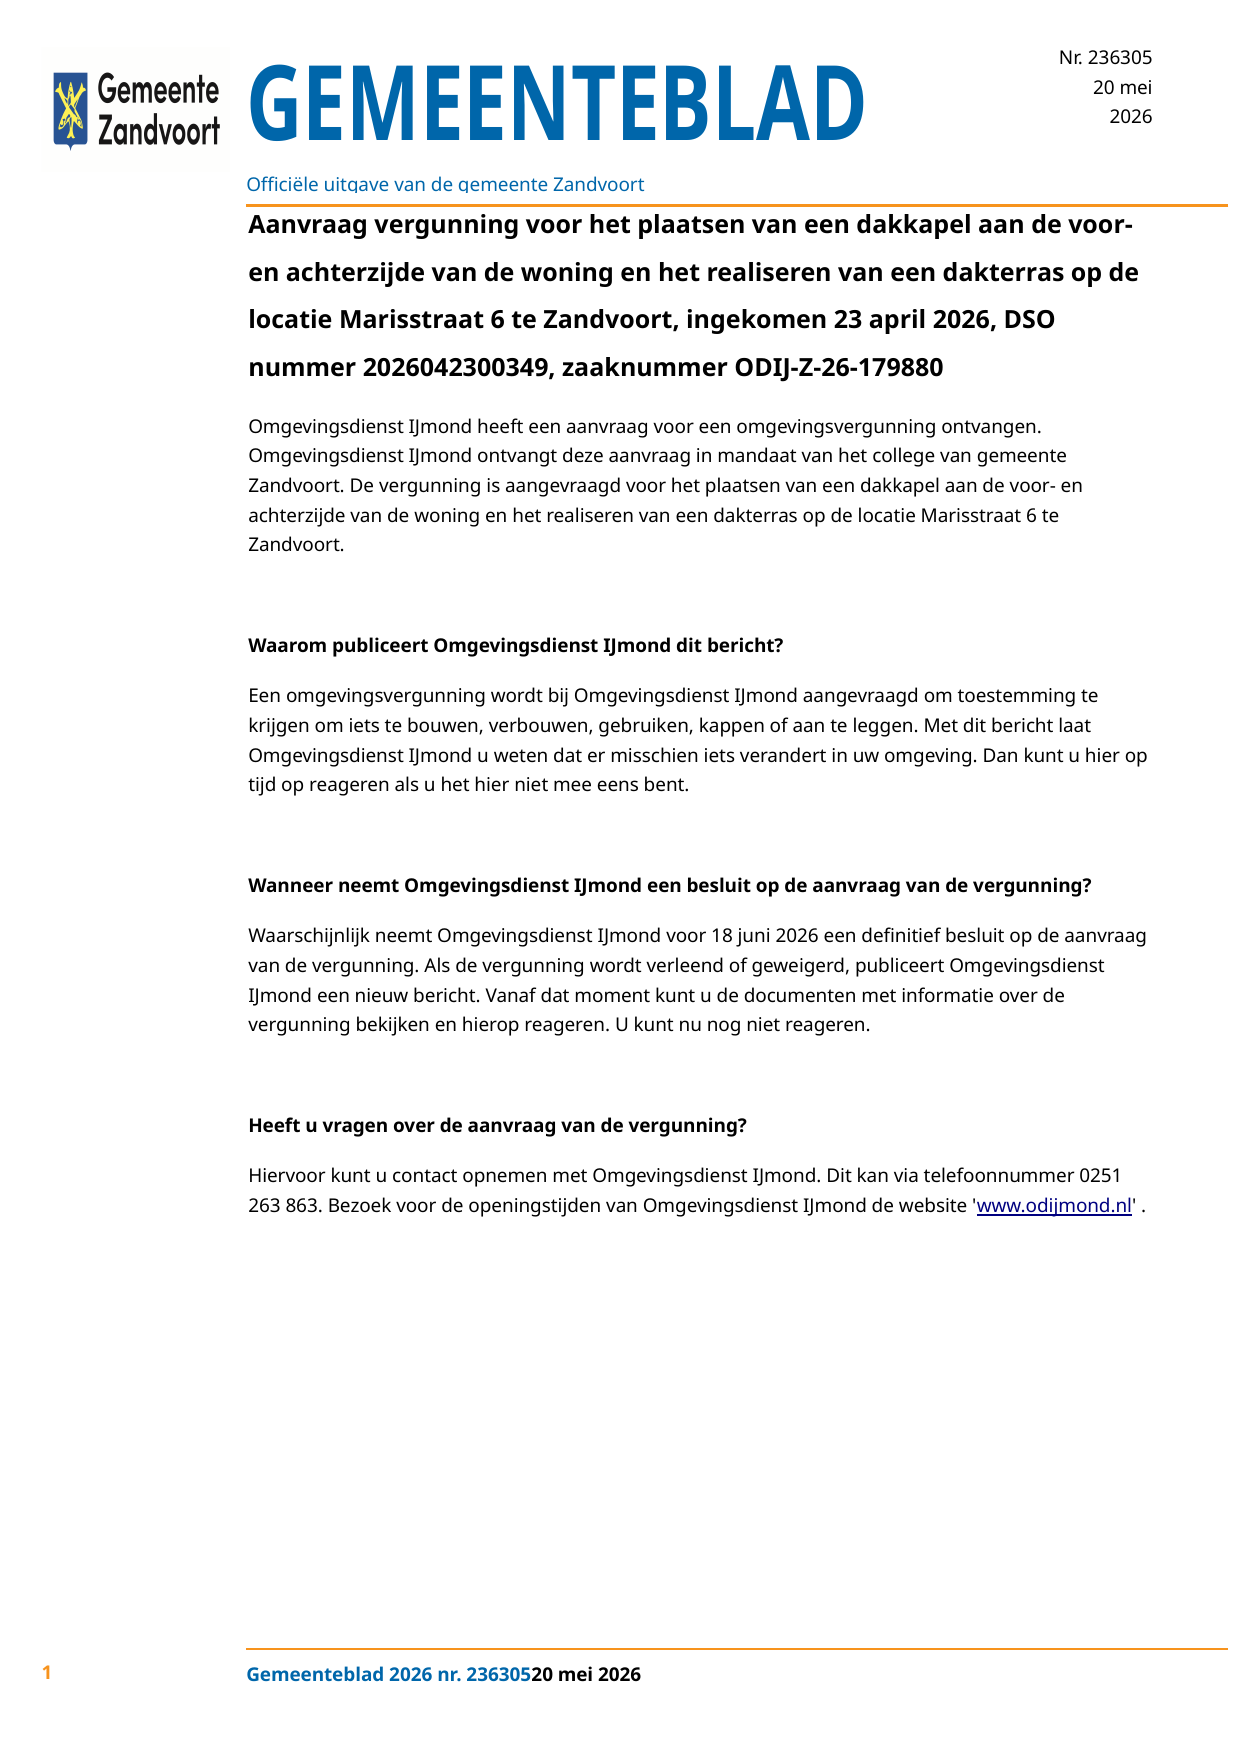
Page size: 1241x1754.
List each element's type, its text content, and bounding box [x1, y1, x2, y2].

text Omgevingsdienst IJmond heeft een aanvraag voor een omgevingsvergunning ontvangen. Omgevingsdienst IJmond ontvangt deze aanvraag in mandaat van het college van gemeente Zandvoort. De vergunning is aangevraagd voor het plaatsen van een dakkapel aan de voor- en achterzijde van de woning en het realiseren van een dakterras op de locatie Marisstraat 6 te Zandvoort. [248, 413, 1152, 557]
text Wanneer neemt Omgevingsdienst IJmond een besluit op de aanvraag van de vergunning? [248, 872, 1152, 898]
text Waarschijnlijk neemt Omgevingsdienst IJmond voor 18 juni 2026 een definitief besluit op de aanvraag van de vergunning. Als de vergunning wordt verleend of geweigerd, publiceert Omgevingsdienst IJmond een nieuw bericht. Vanaf dat moment kunt u de documenten met informatie over de vergunning bekijken en hierop reageren. U kunt nu nog niet reageren. [248, 923, 1152, 1037]
text Heeft u vragen over de aanvraag van de vergunning? [248, 1112, 1152, 1138]
text Hiervoor kunt u contact opnemen met Omgevingsdienst IJmond. Dit kan via telefoonnummer 0251 263 863. Bezoek voor de openingstijden van Omgevingsdienst IJmond de website 'www.odijmond.nl' . [248, 1163, 1152, 1218]
text Waarom publiceert Omgevingsdienst IJmond dit bericht? [248, 632, 1152, 658]
text Een omgevingsvergunning wordt bij Omgevingsdienst IJmond aangevraagd om toestemming te krijgen om iets te bouwen, verbouwen, gebruiken, kappen of aan te leggen. Met dit bericht laat Omgevingsdienst IJmond u weten dat er misschien iets verandert in uw omgeving. Dan kunt u hier op tijd op reageren als u het hier niet mee eens bent. [248, 683, 1152, 797]
text Aanvraag vergunning voor het plaatsen van een dakkapel aan de voor- en achterzijde van de woning en het realiseren van een dakterras op de locatie Marisstraat 6 te Zandvoort, ingekomen 23 april 2026, DSO nummer 2026042300349, zaaknummer ODIJ-Z-26-179880 [248, 207, 1152, 384]
picture [41, 47, 231, 172]
